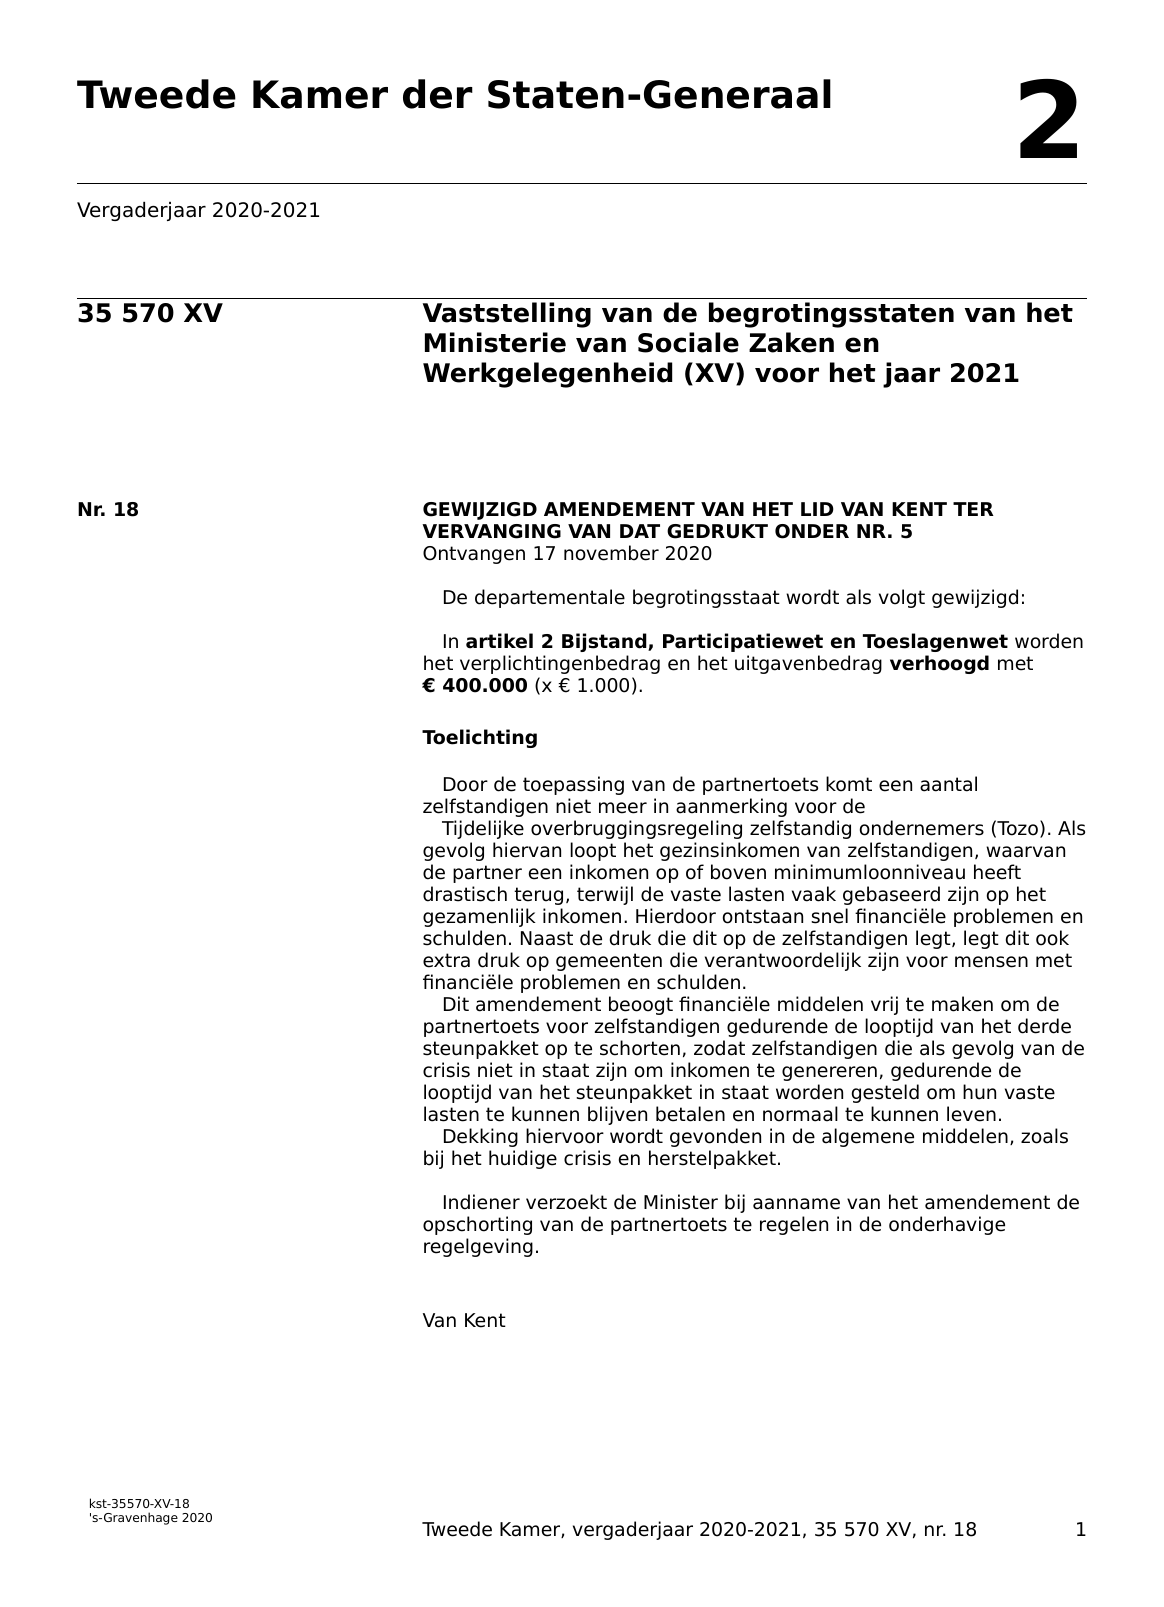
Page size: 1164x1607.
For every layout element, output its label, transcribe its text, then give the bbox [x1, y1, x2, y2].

table_header Tweede Kamer der Staten-Generaal [77, 59, 886, 183]
subtitle Toelichting [422, 727, 1087, 749]
text De departementale begrotingsstaat wordt als volgt gewijzigd: [422, 587, 1087, 609]
text Dekking hiervoor wordt gevonden in de algemene middelen, zoals bij het huidige crisis en herstelpakket. [422, 1126, 1087, 1170]
table_cell Vergaderjaar 2020-2021 [77, 184, 1087, 298]
text Tijdelijke overbruggingsregeling zelfstandig ondernemers (Tozo). Als gevolg hiervan loopt het gezinsinkomen van zelfstandigen, waarvan de partner een inkomen op of boven minimumloonniveau heeft drastisch terug, terwijl de vaste lasten vaak gebaseerd zijn op het gezamenlijk inkomen. Hierdoor ontstaan snel financiële problemen en schulden. Naast de druk die dit op de zelfstandigen legt, legt dit ook extra druk op gemeenten die verantwoordelijk zijn voor mensen met financiële problemen en schulden. [422, 818, 1087, 994]
subtitle 35 570 XV Vaststelling van de begrotingsstaten van het Ministerie van Sociale Zaken en Werkgelegenheid (XV) voor het jaar 2021 [77, 299, 1087, 388]
subtitle Nr. 18 GEWIJZIGD AMENDEMENT VAN HET LID VAN KENT TER VERVANGING VAN DAT GEDRUKT ONDER NR. 5 [77, 499, 1087, 543]
text Door de toepassing van de partnertoets komt een aantal zelfstandigen niet meer in aanmerking voor de [422, 774, 1087, 818]
text In artikel 2 Bijstand, Participatiewet en Toeslagenwet worden het verplichtingenbedrag en het uitgavenbedrag verhoogd met € 400.000 (x € 1.000). [422, 631, 1087, 697]
text Dit amendement beoogt financiële middelen vrij te maken om de partnertoets voor zelfstandigen gedurende de looptijd van het derde steunpakket op te schorten, zodat zelfstandigen die als gevolg van de crisis niet in staat zijn om inkomen te genereren, gedurende de looptijd van het steunpakket in staat worden gesteld om hun vaste lasten te kunnen blijven betalen en normaal te kunnen leven. [422, 994, 1087, 1126]
text Van Kent [422, 1288, 1087, 1332]
table_header 2 [886, 59, 1087, 183]
text Indiener verzoekt de Minister bij aanname van het amendement de opschorting van de partnertoets te regelen in de onderhavige regelgeving. [422, 1192, 1087, 1258]
text Ontvangen 17 november 2020 [422, 543, 1087, 565]
text 's-Gravenhage 2020 [88, 1511, 323, 1525]
text kst-35570-XV-18 [88, 1497, 323, 1511]
